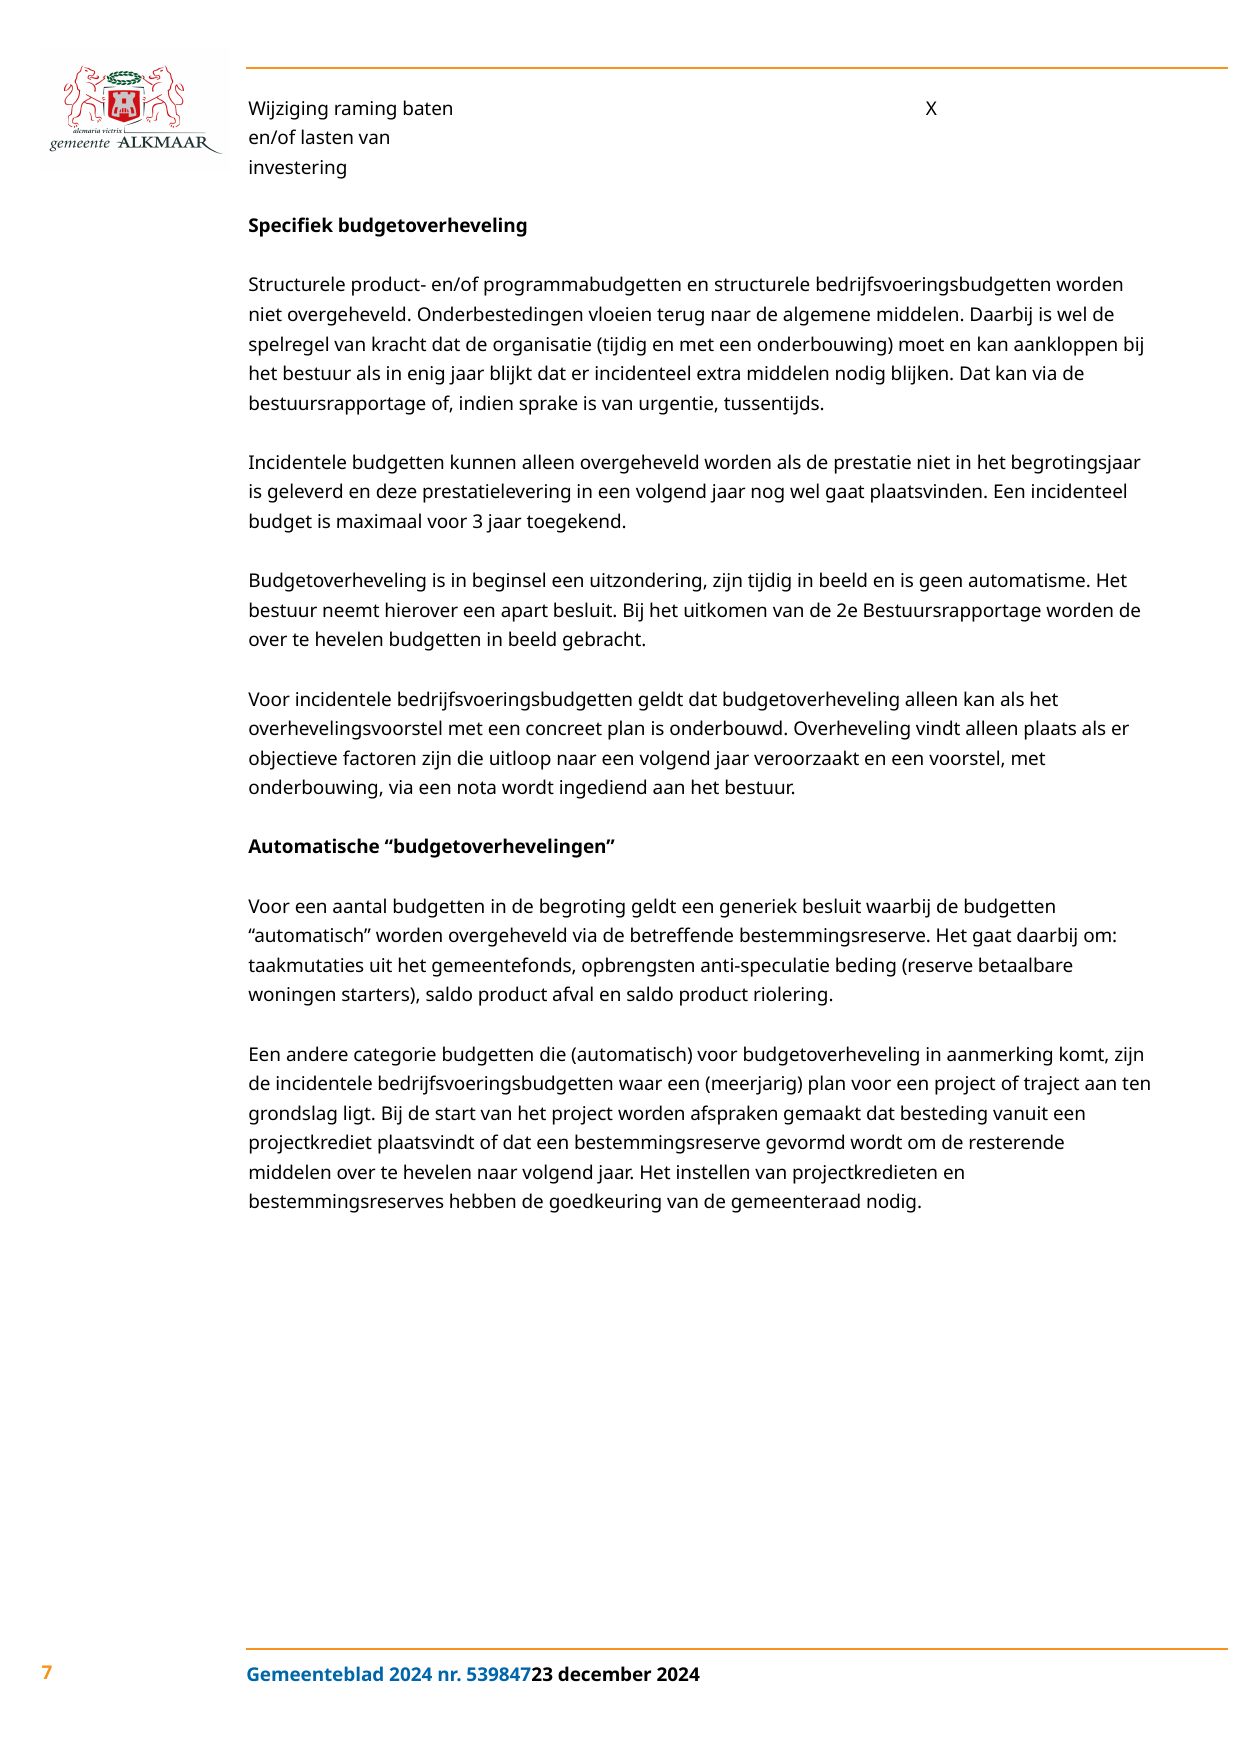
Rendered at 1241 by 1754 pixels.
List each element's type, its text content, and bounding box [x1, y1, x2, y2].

table_cell [700, 95, 926, 180]
text Structurele product- en/of programmabudgetten en structurele bedrijfsvoeringsbudgetten worden niet overgeheveld. Onderbestedingen vloeien terug naar de algemene middelen. Daarbij is wel de spelregel van kracht dat de organisatie (tijdig en met een onderbouwing) moet en kan aankloppen bij het bestuur als in enig jaar blijkt dat er incidenteel extra middelen nodig blijken. Dat kan via de bestuursrapportage of, indien sprake is van urgentie, tussentijds. [248, 272, 1152, 416]
text Incidentele budgetten kunnen alleen overgeheveld worden als de prestatie niet in het begrotingsjaar is geleverd en deze prestatielevering in een volgend jaar nog wel gaat plaatsvinden. Een incidenteel budget is maximaal voor 3 jaar toegekend. [248, 449, 1152, 534]
text Specifiek budgetoverheveling [248, 212, 1152, 238]
text Een andere categorie budgetten die (automatisch) voor budgetoverheveling in aanmerking komt, zijn de incidentele bedrijfsvoeringsbudgetten waar een (meerjarig) plan voor een project of traject aan ten grondslag ligt. Bij de start van het project worden afspraken gemaakt dat besteding vanuit een projectkrediet plaatsvindt of dat een bestemmingsreserve gevormd wordt om de resterende middelen over te hevelen naar volgend jaar. Het instellen van projectkredieten en bestemmingsreserves hebben de goedkeuring van de gemeenteraad nodig. [248, 1041, 1152, 1214]
table_cell X [926, 95, 1152, 180]
text Voor incidentele bedrijfsvoeringsbudgetten geldt dat budgetoverheveling alleen kan als het overhevelingsvoorstel met een concreet plan is onderbouwd. Overheveling vindt alleen plaats als er objectieve factoren zijn die uitloop naar een volgend jaar veroorzaakt en een voorstel, met onderbouwing, via een nota wordt ingediend aan het bestuur. [248, 686, 1152, 800]
text Budgetoverheveling is in beginsel een uitzondering, zijn tijdig in beeld en is geen automatisme. Het bestuur neemt hierover een apart besluit. Bij het uitkomen van de 2e Bestuursrapportage worden de over te hevelen budgetten in beeld gebracht. [248, 567, 1152, 652]
text Voor een aantal budgetten in de begroting geldt een generiek besluit waarbij de budgetten “automatisch” worden overgeheveld via de betreffende bestemmingsreserve. Het gaat daarbij om: taakmutaties uit het gemeentefonds, opbrengsten anti-speculatie beding (reserve betaalbare woningen starters), saldo product afval en saldo product riolering. [248, 893, 1152, 1007]
picture [41, 47, 231, 172]
table_cell [474, 95, 700, 180]
text Automatische “budgetoverhevelingen” [248, 834, 1152, 859]
table_cell Wijziging raming baten en/of lasten van investering [248, 95, 474, 180]
